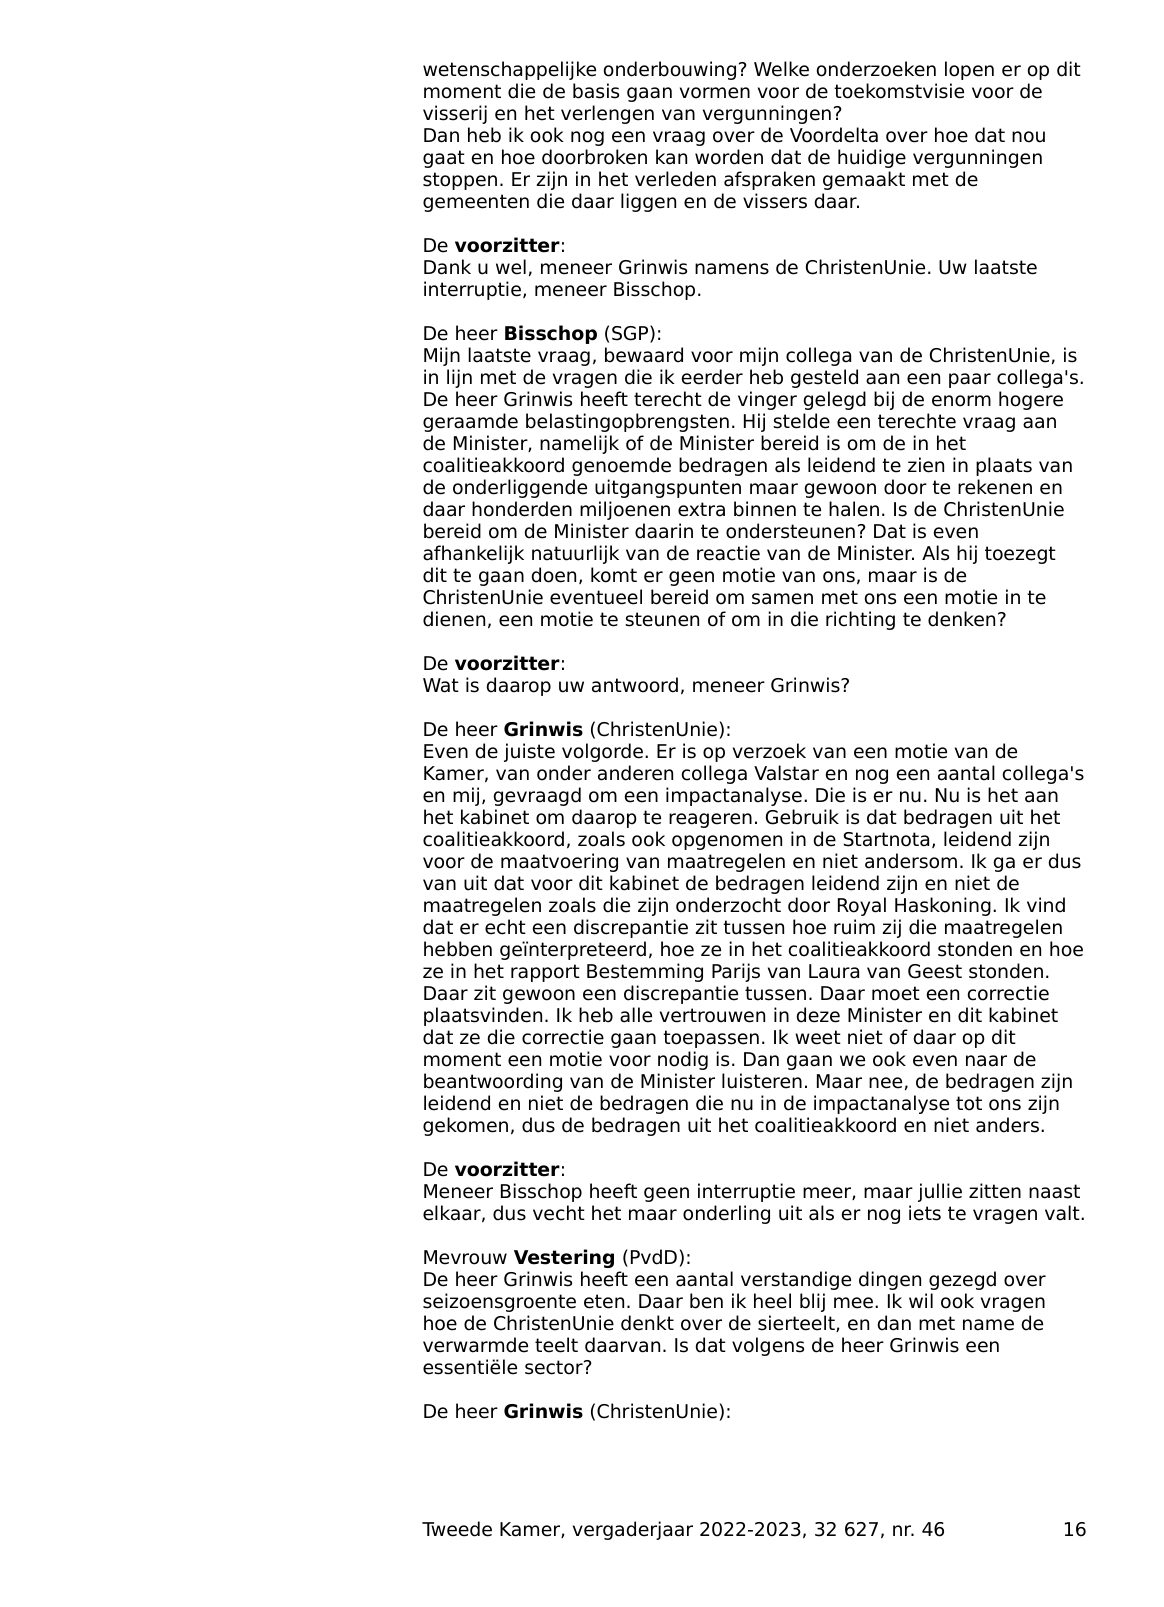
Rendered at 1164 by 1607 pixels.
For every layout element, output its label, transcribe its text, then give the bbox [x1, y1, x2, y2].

text De voorzitter: [422, 653, 1087, 675]
text Wat is daarop uw antwoord, meneer Grinwis? [422, 675, 1087, 697]
text De heer Grinwis (ChristenUnie): [422, 1401, 1087, 1423]
text Dank u wel, meneer Grinwis namens de ChristenUnie. Uw laatste interruptie, meneer Bisschop. [422, 257, 1087, 301]
text De voorzitter: [422, 1159, 1087, 1181]
text Mevrouw Vestering (PvdD): [422, 1247, 1087, 1269]
text Mijn laatste vraag, bewaard voor mijn collega van de ChristenUnie, is in lijn met de vragen die ik eerder heb gesteld aan een paar collega's. De heer Grinwis heeft terecht de vinger gelegd bij de enorm hogere geraamde belastingopbrengsten. Hij stelde een terechte vraag aan de Minister, namelijk of de Minister bereid is om de in het coalitieakkoord genoemde bedragen als leidend te zien in plaats van de onderliggende uitgangspunten maar gewoon door te rekenen en daar honderden miljoenen extra binnen te halen. Is de ChristenUnie bereid om de Minister daarin te ondersteunen? Dat is even afhankelijk natuurlijk van de reactie van de Minister. Als hij toezegt dit te gaan doen, komt er geen motie van ons, maar is de ChristenUnie eventueel bereid om samen met ons een motie in te dienen, een motie te steunen of om in die richting te denken? [422, 345, 1087, 631]
text wetenschappelijke onderbouwing? Welke onderzoeken lopen er op dit moment die de basis gaan vormen voor de toekomstvisie voor de visserij en het verlengen van vergunningen? [422, 59, 1087, 125]
text De voorzitter: [422, 235, 1087, 257]
text Meneer Bisschop heeft geen interruptie meer, maar jullie zitten naast elkaar, dus vecht het maar onderling uit als er nog iets te vragen valt. [422, 1181, 1087, 1225]
text De heer Grinwis heeft een aantal verstandige dingen gezegd over seizoensgroente eten. Daar ben ik heel blij mee. Ik wil ook vragen hoe de ChristenUnie denkt over de sierteelt, en dan met name de verwarmde teelt daarvan. Is dat volgens de heer Grinwis een essentiële sector? [422, 1269, 1087, 1379]
text De heer Grinwis (ChristenUnie): [422, 719, 1087, 741]
text Dan heb ik ook nog een vraag over de Voordelta over hoe dat nou gaat en hoe doorbroken kan worden dat de huidige vergunningen stoppen. Er zijn in het verleden afspraken gemaakt met de gemeenten die daar liggen en de vissers daar. [422, 125, 1087, 213]
text Even de juiste volgorde. Er is op verzoek van een motie van de Kamer, van onder anderen collega Valstar en nog een aantal collega's en mij, gevraagd om een impactanalyse. Die is er nu. Nu is het aan het kabinet om daarop te reageren. Gebruik is dat bedragen uit het coalitieakkoord, zoals ook opgenomen in de Startnota, leidend zijn voor de maatvoering van maatregelen en niet andersom. Ik ga er dus van uit dat voor dit kabinet de bedragen leidend zijn en niet de maatregelen zoals die zijn onderzocht door Royal Haskoning. Ik vind dat er echt een discrepantie zit tussen hoe ruim zij die maatregelen hebben geïnterpreteerd, hoe ze in het coalitieakkoord stonden en hoe ze in het rapport Bestemming Parijs van Laura van Geest stonden. Daar zit gewoon een discrepantie tussen. Daar moet een correctie plaatsvinden. Ik heb alle vertrouwen in deze Minister en dit kabinet dat ze die correctie gaan toepassen. Ik weet niet of daar op dit moment een motie voor nodig is. Dan gaan we ook even naar de beantwoording van de Minister luisteren. Maar nee, de bedragen zijn leidend en niet de bedragen die nu in de impactanalyse tot ons zijn gekomen, dus de bedragen uit het coalitieakkoord en niet anders. [422, 741, 1087, 1137]
text De heer Bisschop (SGP): [422, 323, 1087, 345]
